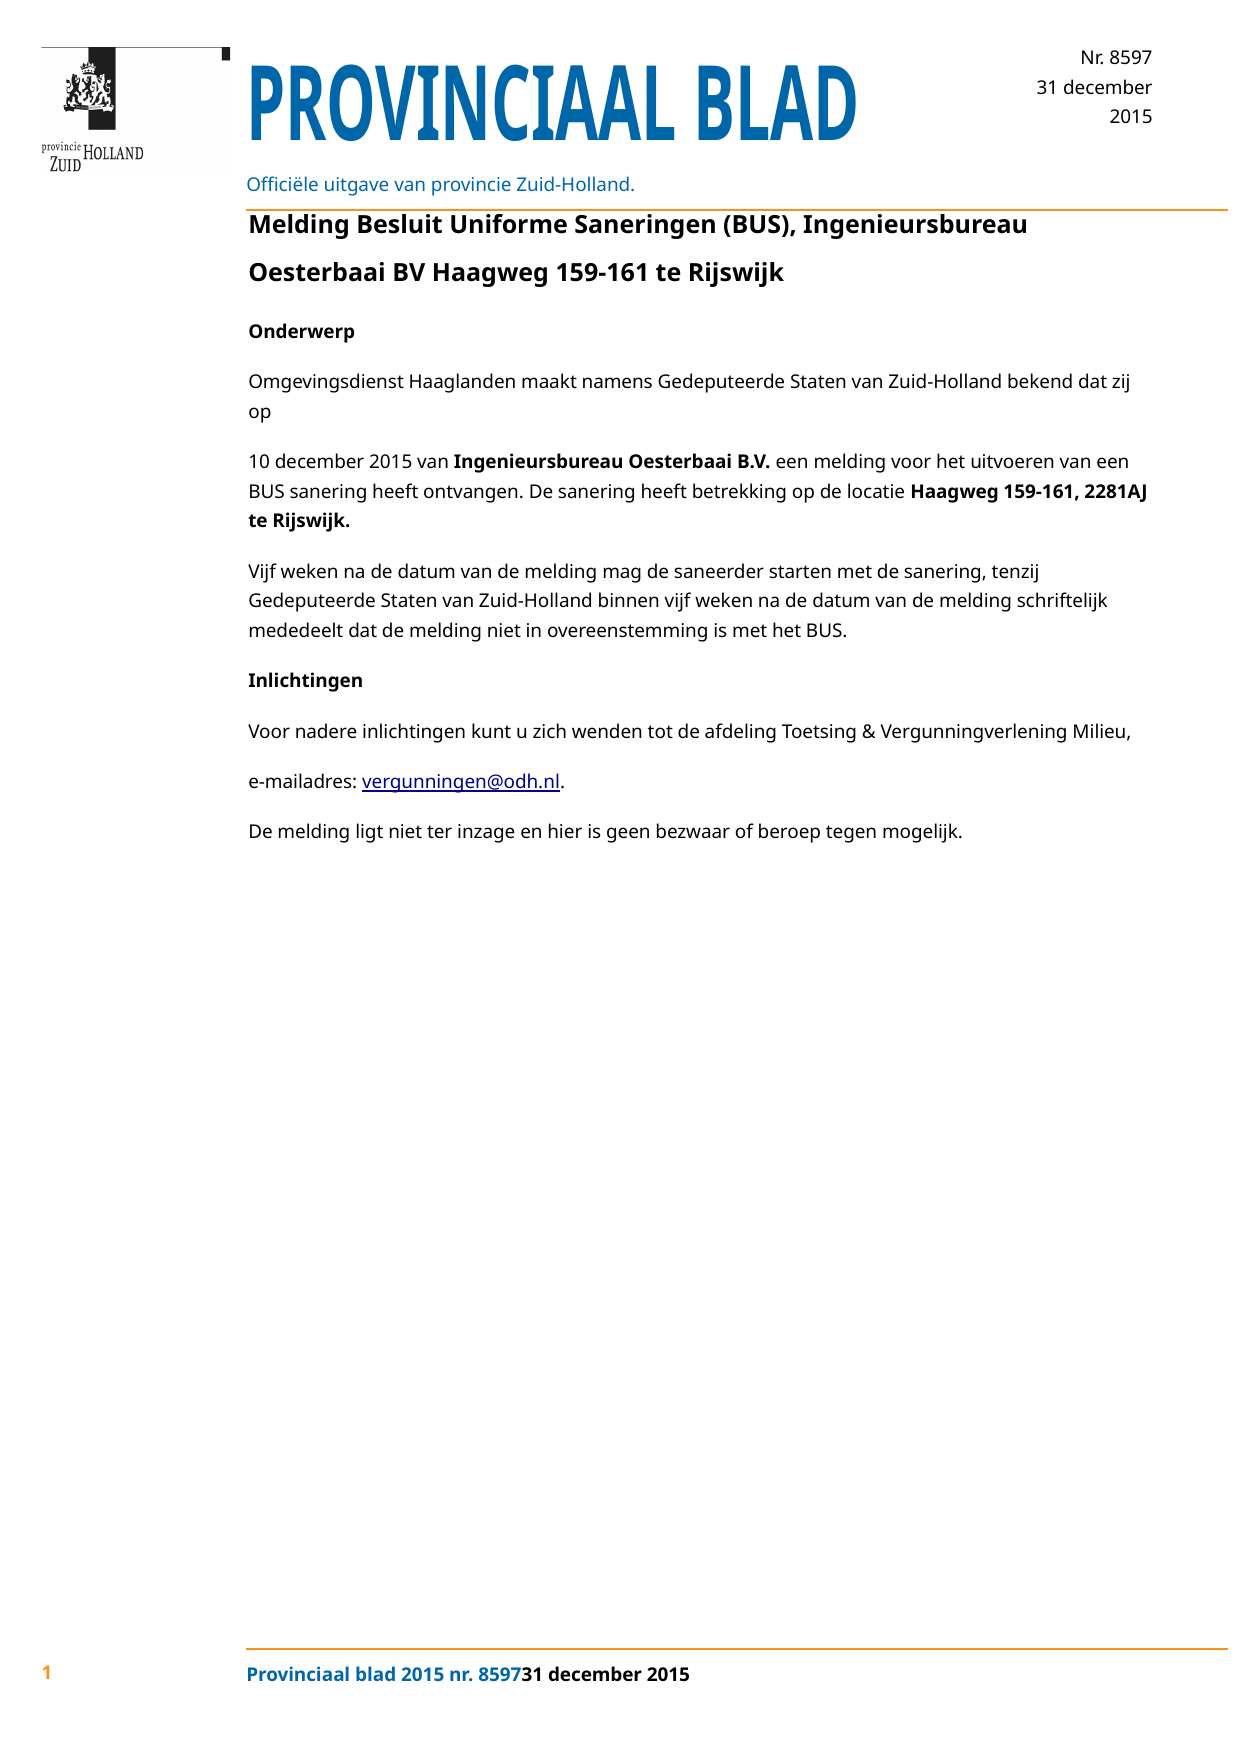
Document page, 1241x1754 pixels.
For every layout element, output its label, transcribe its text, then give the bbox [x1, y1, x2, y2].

text Inlichtingen [248, 667, 1152, 693]
text Onderwerp [248, 318, 1152, 344]
text Vijf weken na de datum van de melding mag de saneerder starten met de sanering, tenzij Gedeputeerde Staten van Zuid-Holland binnen vijf weken na de datum van de melding schriftelijk mededeelt dat de melding niet in overeenstemming is met het BUS. [248, 558, 1152, 643]
text Omgevingsdienst Haaglanden maakt namens Gedeputeerde Staten van Zuid-Holland bekend dat zij op [248, 368, 1152, 424]
text e-mailadres: vergunningen@odh.nl. [248, 768, 1152, 794]
text Voor nadere inlichtingen kunt u zich wenden tot de afdeling Toetsing & Vergunningverlening Milieu, [248, 718, 1152, 744]
picture [41, 47, 231, 172]
text 10 december 2015 van Ingenieursbureau Oesterbaai B.V. een melding voor het uitvoeren van een BUS sanering heeft ontvangen. De sanering heeft betrekking op de locatie Haagweg 159-161, 2281AJ te Rijswijk. [248, 448, 1152, 533]
text Melding Besluit Uniforme Saneringen (BUS), Ingenieursbureau Oesterbaai BV Haagweg 159-161 te Rijswijk [248, 211, 1152, 288]
text De melding ligt niet ter inzage en hier is geen bezwaar of beroep tegen mogelijk. [248, 819, 1152, 844]
